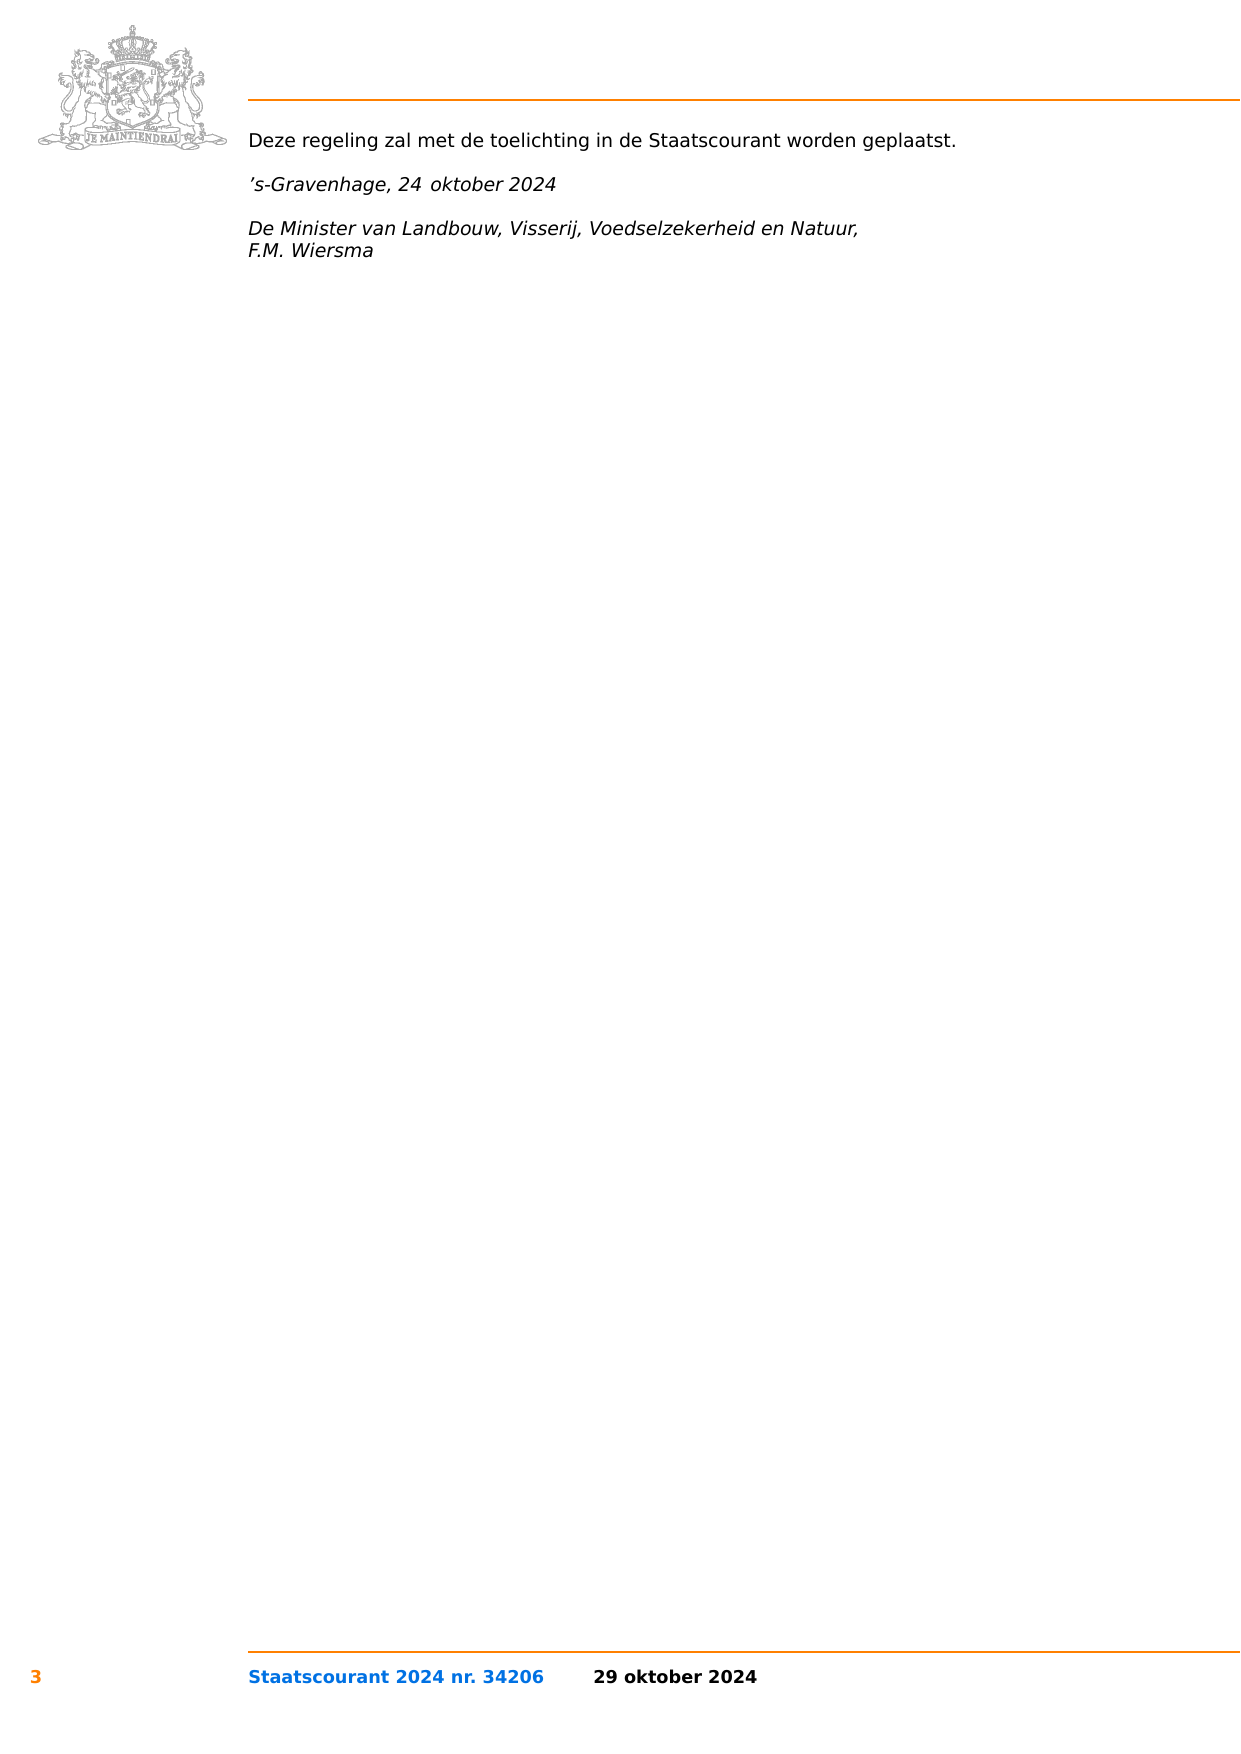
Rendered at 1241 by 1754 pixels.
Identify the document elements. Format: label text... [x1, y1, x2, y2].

text Deze regeling zal met de toelichting in de Staatscourant worden geplaatst. [248, 130, 1163, 152]
text ’s-Gravenhage, 24 oktober 2024 [248, 174, 1163, 196]
text De Minister van Landbouw, Visserij, Voedselzekerheid en Natuur, F.M. Wiersma [248, 218, 1163, 262]
picture [38, 25, 227, 150]
